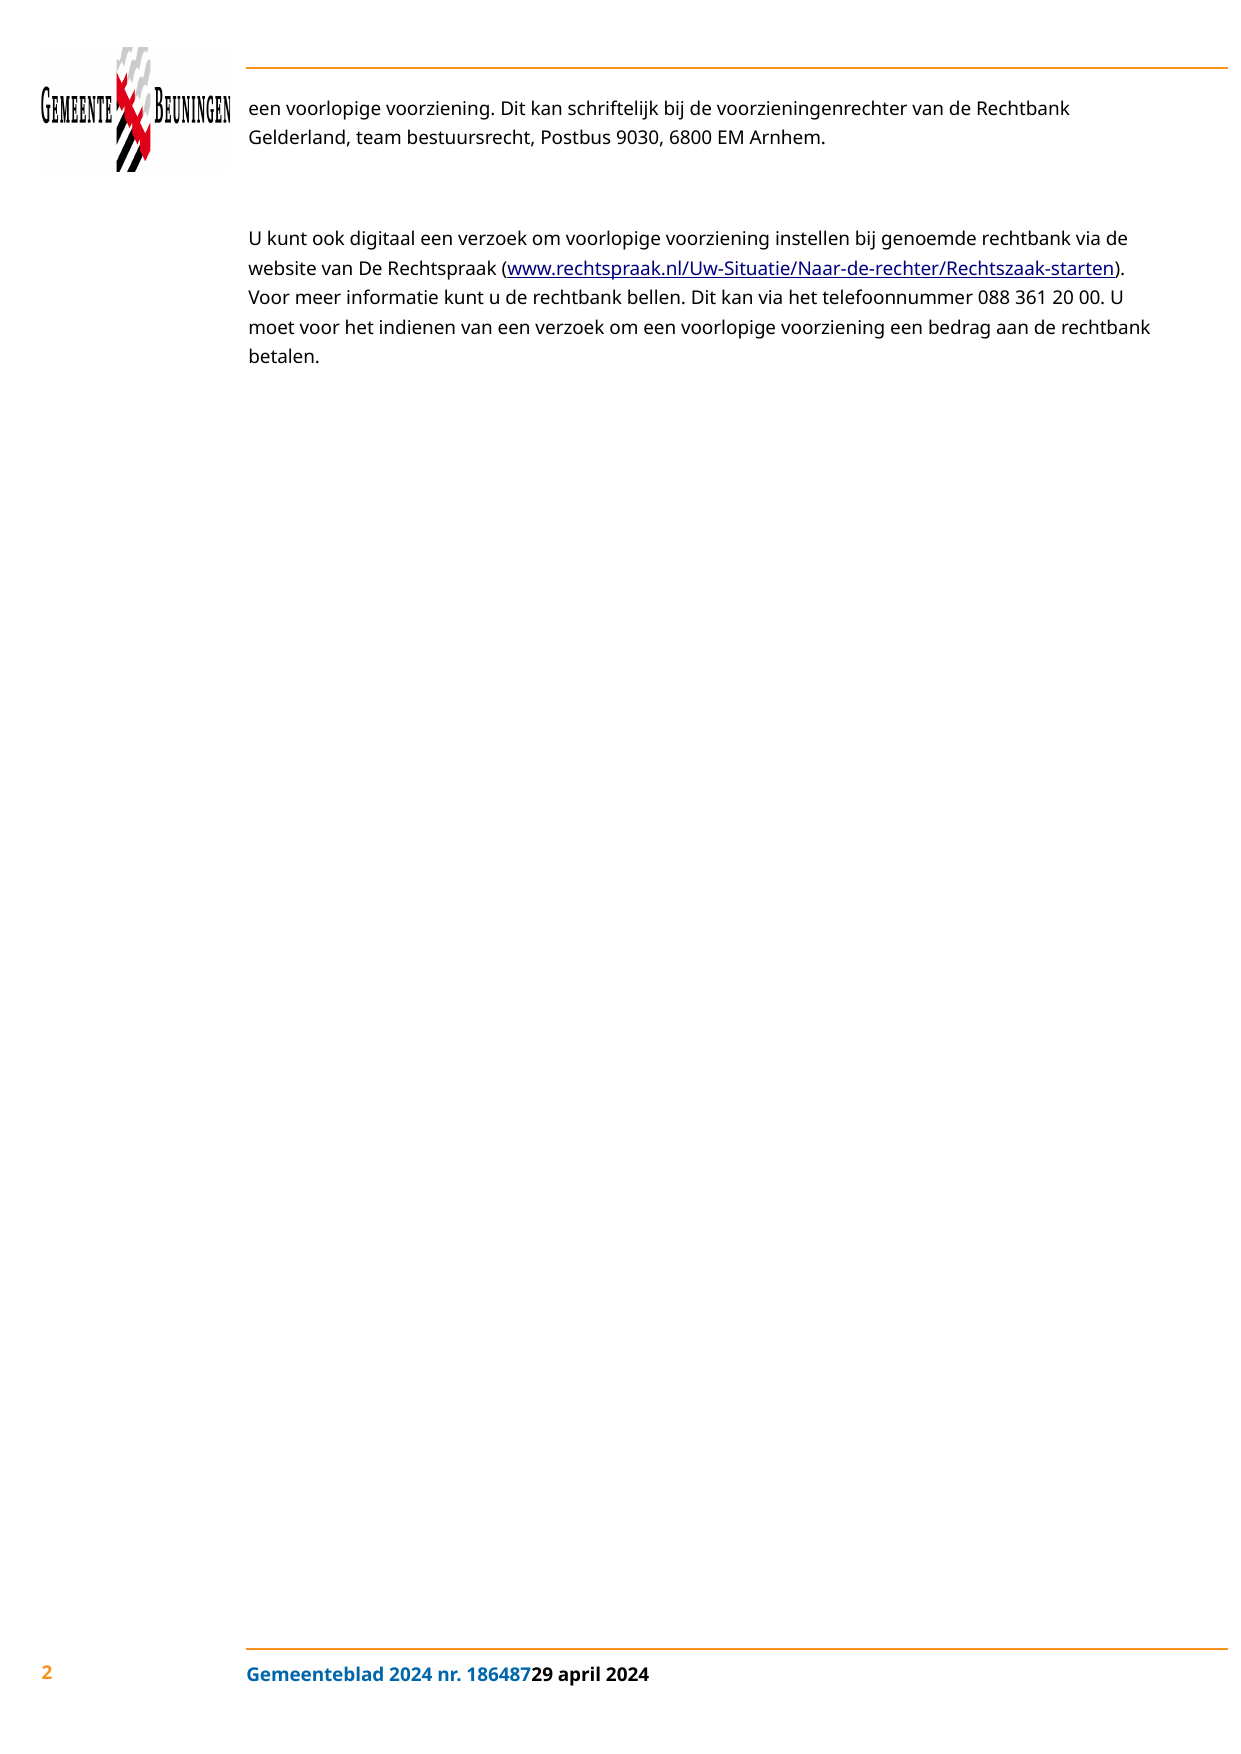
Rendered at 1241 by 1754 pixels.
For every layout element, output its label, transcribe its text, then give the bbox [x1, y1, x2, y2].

picture [41, 47, 231, 172]
text een voorlopige voorziening. Dit kan schriftelijk bij de voorzieningenrechter van de Rechtbank Gelderland, team bestuursrecht, Postbus 9030, 6800 EM Arnhem. [248, 95, 1152, 150]
text U kunt ook digitaal een verzoek om voorlopige voorziening instellen bij genoemde rechtbank via de website van De Rechtspraak (www.rechtspraak.nl/Uw-Situatie/Naar-de-rechter/Rechtszaak-starten). Voor meer informatie kunt u de rechtbank bellen. Dit kan via het telefoonnummer 088 361 20 00. U moet voor het indienen van een verzoek om een voorlopige voorziening een bedrag aan de rechtbank betalen. [248, 225, 1152, 369]
